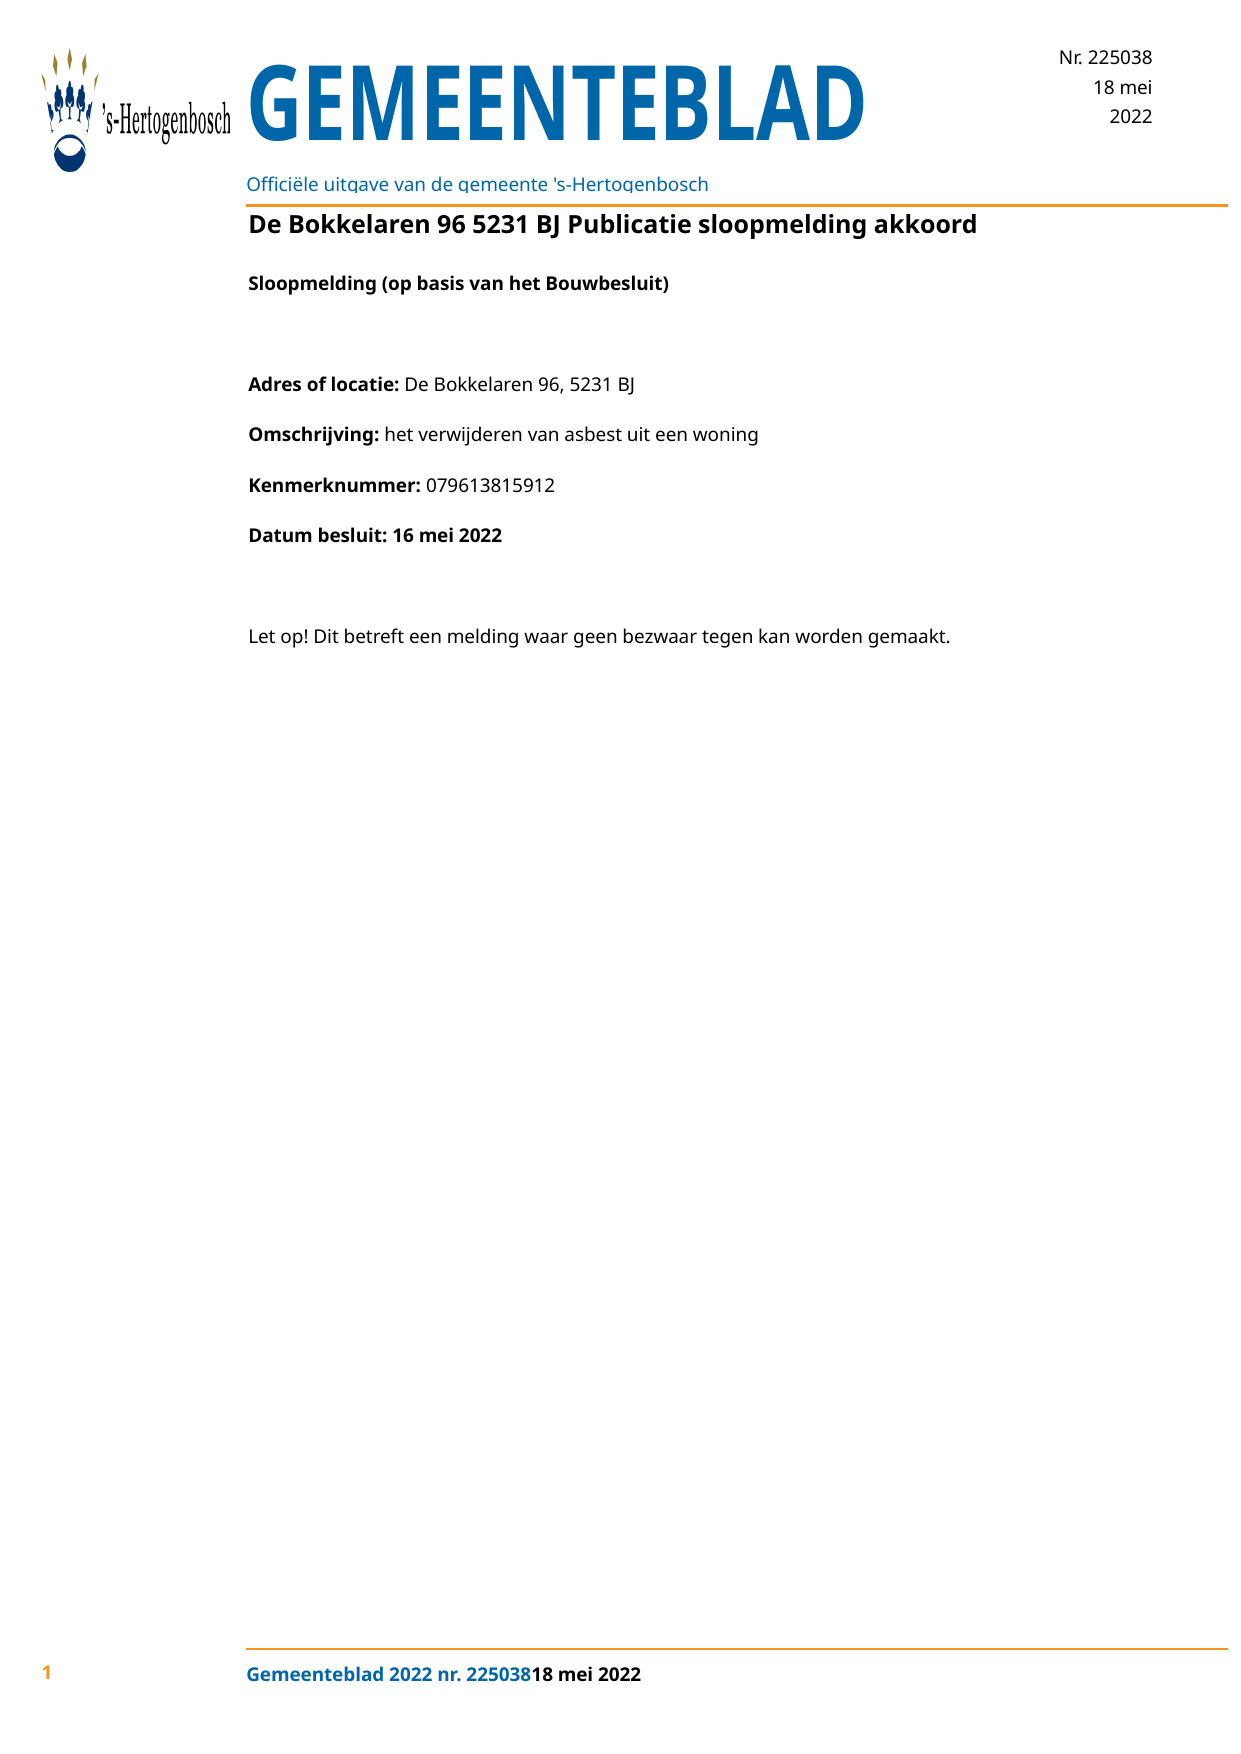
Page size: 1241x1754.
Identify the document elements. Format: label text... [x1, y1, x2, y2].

picture [41, 47, 231, 172]
text Datum besluit: 16 mei 2022 [248, 522, 1152, 548]
text Kenmerknummer: 079613815912 [248, 472, 1152, 498]
text De Bokkelaren 96 5231 BJ Publicatie sloopmelding akkoord [248, 207, 1152, 241]
text Let op! Dit betreft een melding waar geen bezwaar tegen kan worden gemaakt. [248, 623, 1152, 649]
text Adres of locatie: De Bokkelaren 96, 5231 BJ [248, 371, 1152, 397]
text Sloopmelding (op basis van het Bouwbesluit) [248, 270, 1152, 296]
text Omschrijving: het verwijderen van asbest uit een woning [248, 422, 1152, 447]
